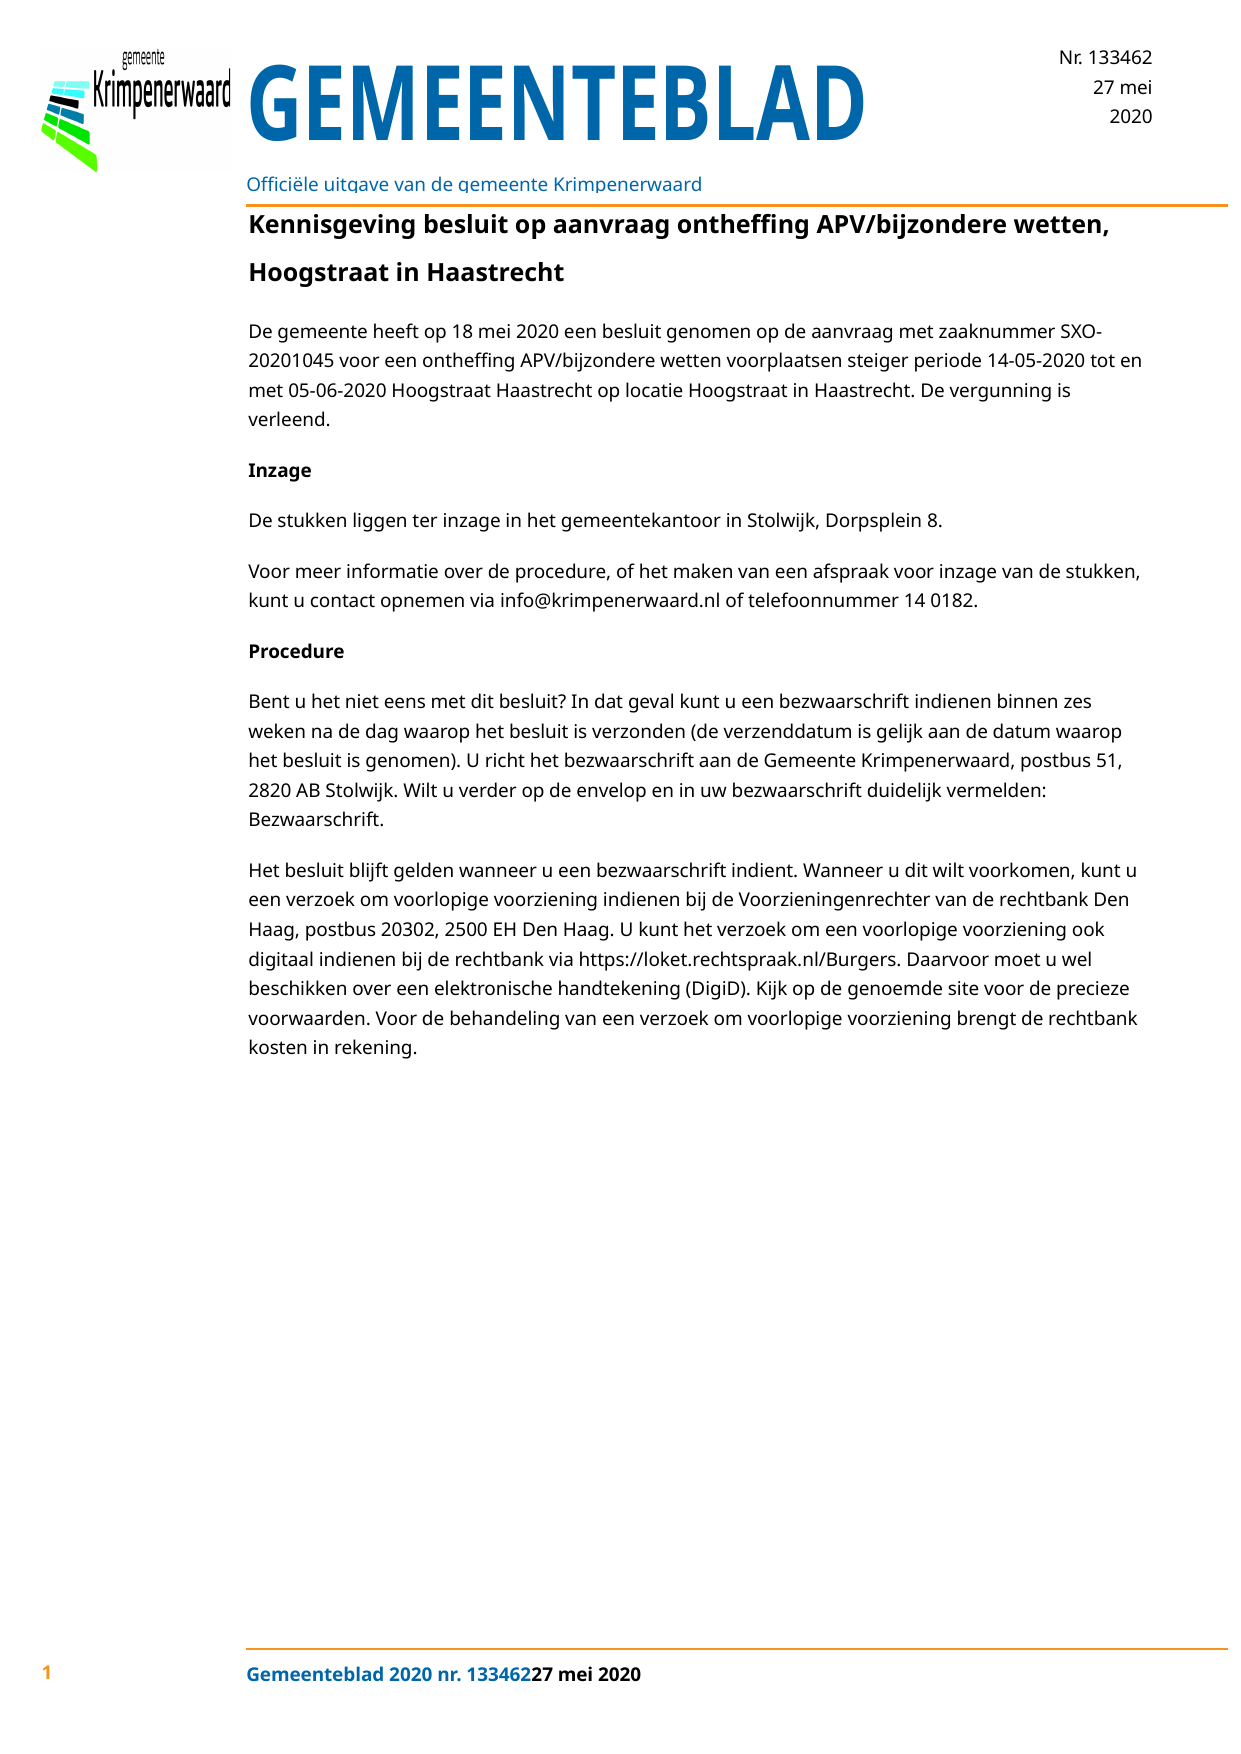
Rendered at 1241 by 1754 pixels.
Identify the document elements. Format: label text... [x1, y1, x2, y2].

text Procedure [248, 638, 1152, 664]
text Voor meer informatie over de procedure, of het maken van een afspraak voor inzage van de stukken, kunt u contact opnemen via info@krimpenerwaard.nl of telefoonnummer 14 0182. [248, 558, 1152, 613]
text Inzage [248, 457, 1152, 483]
text De stukken liggen ter inzage in het gemeentekantoor in Stolwijk, Dorpsplein 8. [248, 507, 1152, 533]
picture [41, 47, 231, 172]
text De gemeente heeft op 18 mei 2020 een besluit genomen op de aanvraag met zaaknummer SXO-20201045 voor een ontheffing APV/bijzondere wetten voorplaatsen steiger periode 14-05-2020 tot en met 05-06-2020 Hoogstraat Haastrecht op locatie Hoogstraat in Haastrecht. De vergunning is verleend. [248, 318, 1152, 432]
text Kennisgeving besluit op aanvraag ontheffing APV/bijzondere wetten, Hoogstraat in Haastrecht [248, 207, 1152, 288]
text Het besluit blijft gelden wanneer u een bezwaarschrift indient. Wanneer u dit wilt voorkomen, kunt u een verzoek om voorlopige voorziening indienen bij de Voorzieningenrechter van de rechtbank Den Haag, postbus 20302, 2500 EH Den Haag. U kunt het verzoek om een voorlopige voorziening ook digitaal indienen bij de rechtbank via https://loket.rechtspraak.nl/Burgers. Daarvoor moet u wel beschikken over een elektronische handtekening (DigiD). Kijk op de genoemde site voor de precieze voorwaarden. Voor de behandeling van een verzoek om voorlopige voorziening brengt de rechtbank kosten in rekening. [248, 857, 1152, 1060]
text Bent u het niet eens met dit besluit? In dat geval kunt u een bezwaarschrift indienen binnen zes weken na de dag waarop het besluit is verzonden (de verzenddatum is gelijk aan de datum waarop het besluit is genomen). U richt het bezwaarschrift aan de Gemeente Krimpenerwaard, postbus 51, 2820 AB Stolwijk. Wilt u verder op de envelop en in uw bezwaarschrift duidelijk vermelden: Bezwaarschrift. [248, 688, 1152, 832]
